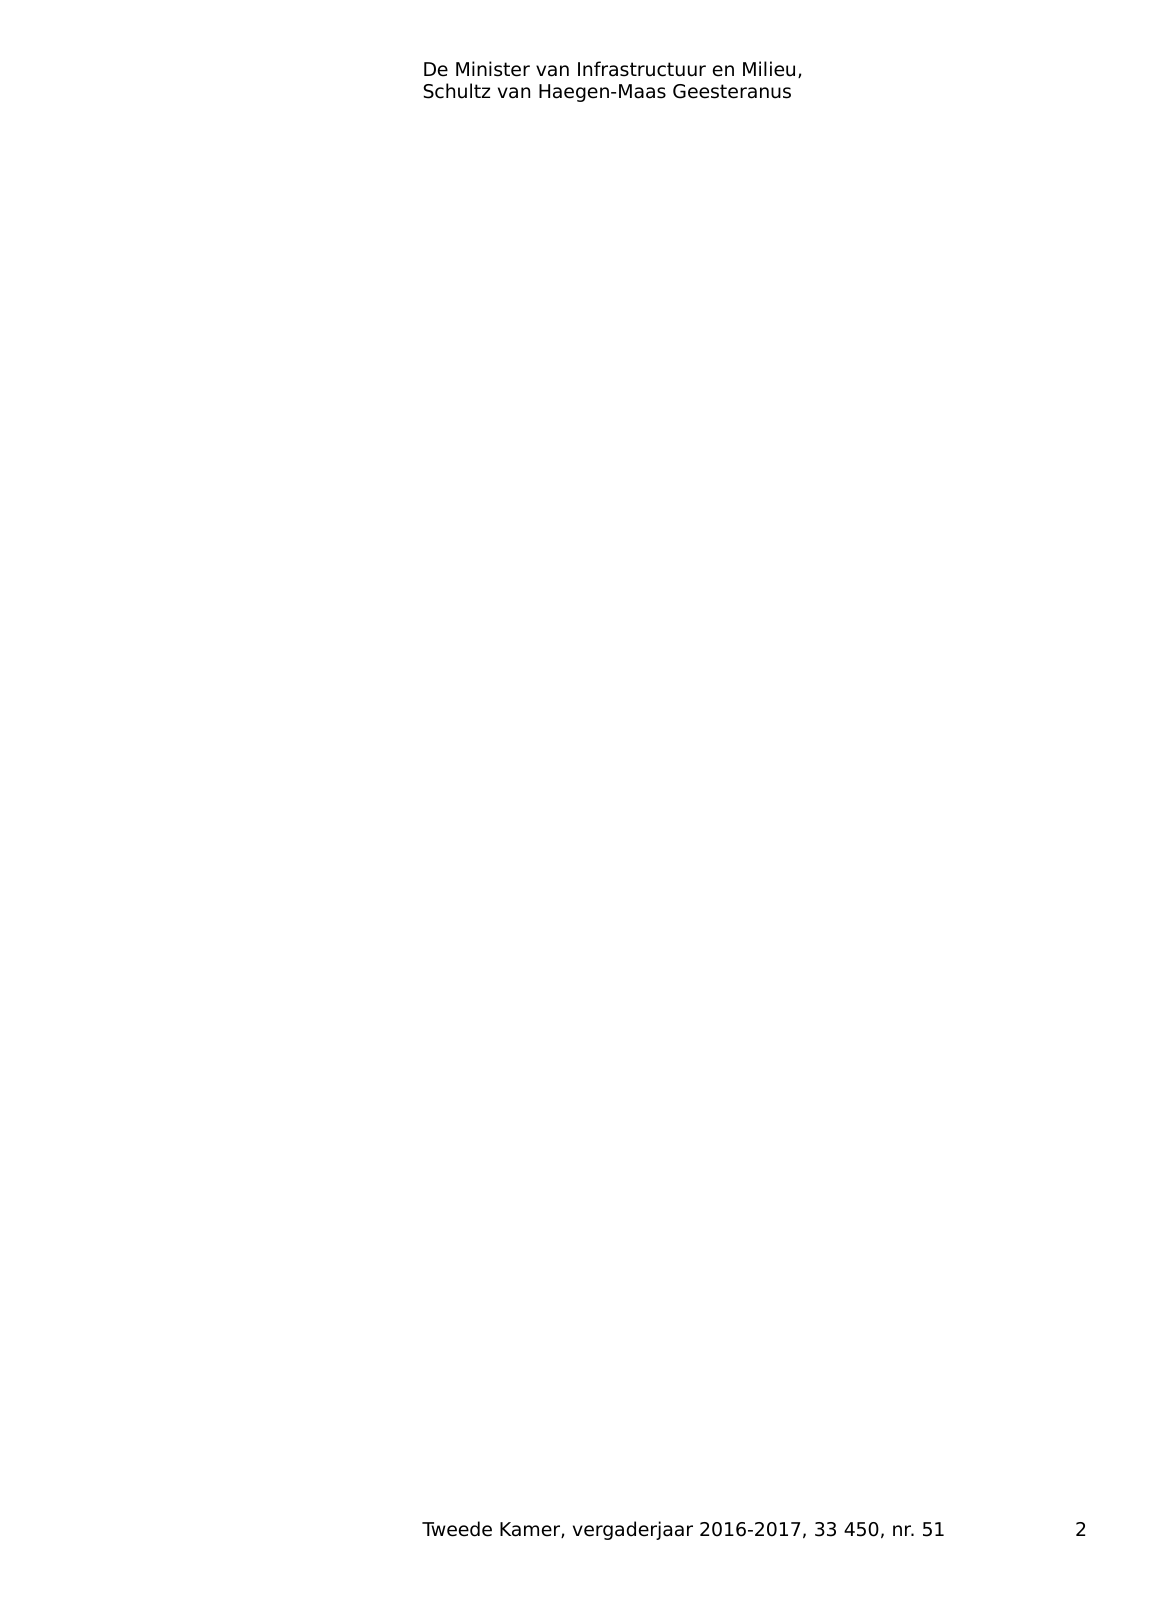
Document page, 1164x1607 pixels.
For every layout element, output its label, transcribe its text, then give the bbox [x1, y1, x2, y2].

text De Minister van Infrastructuur en Milieu, Schultz van Haegen-Maas Geesteranus [422, 59, 1087, 103]
